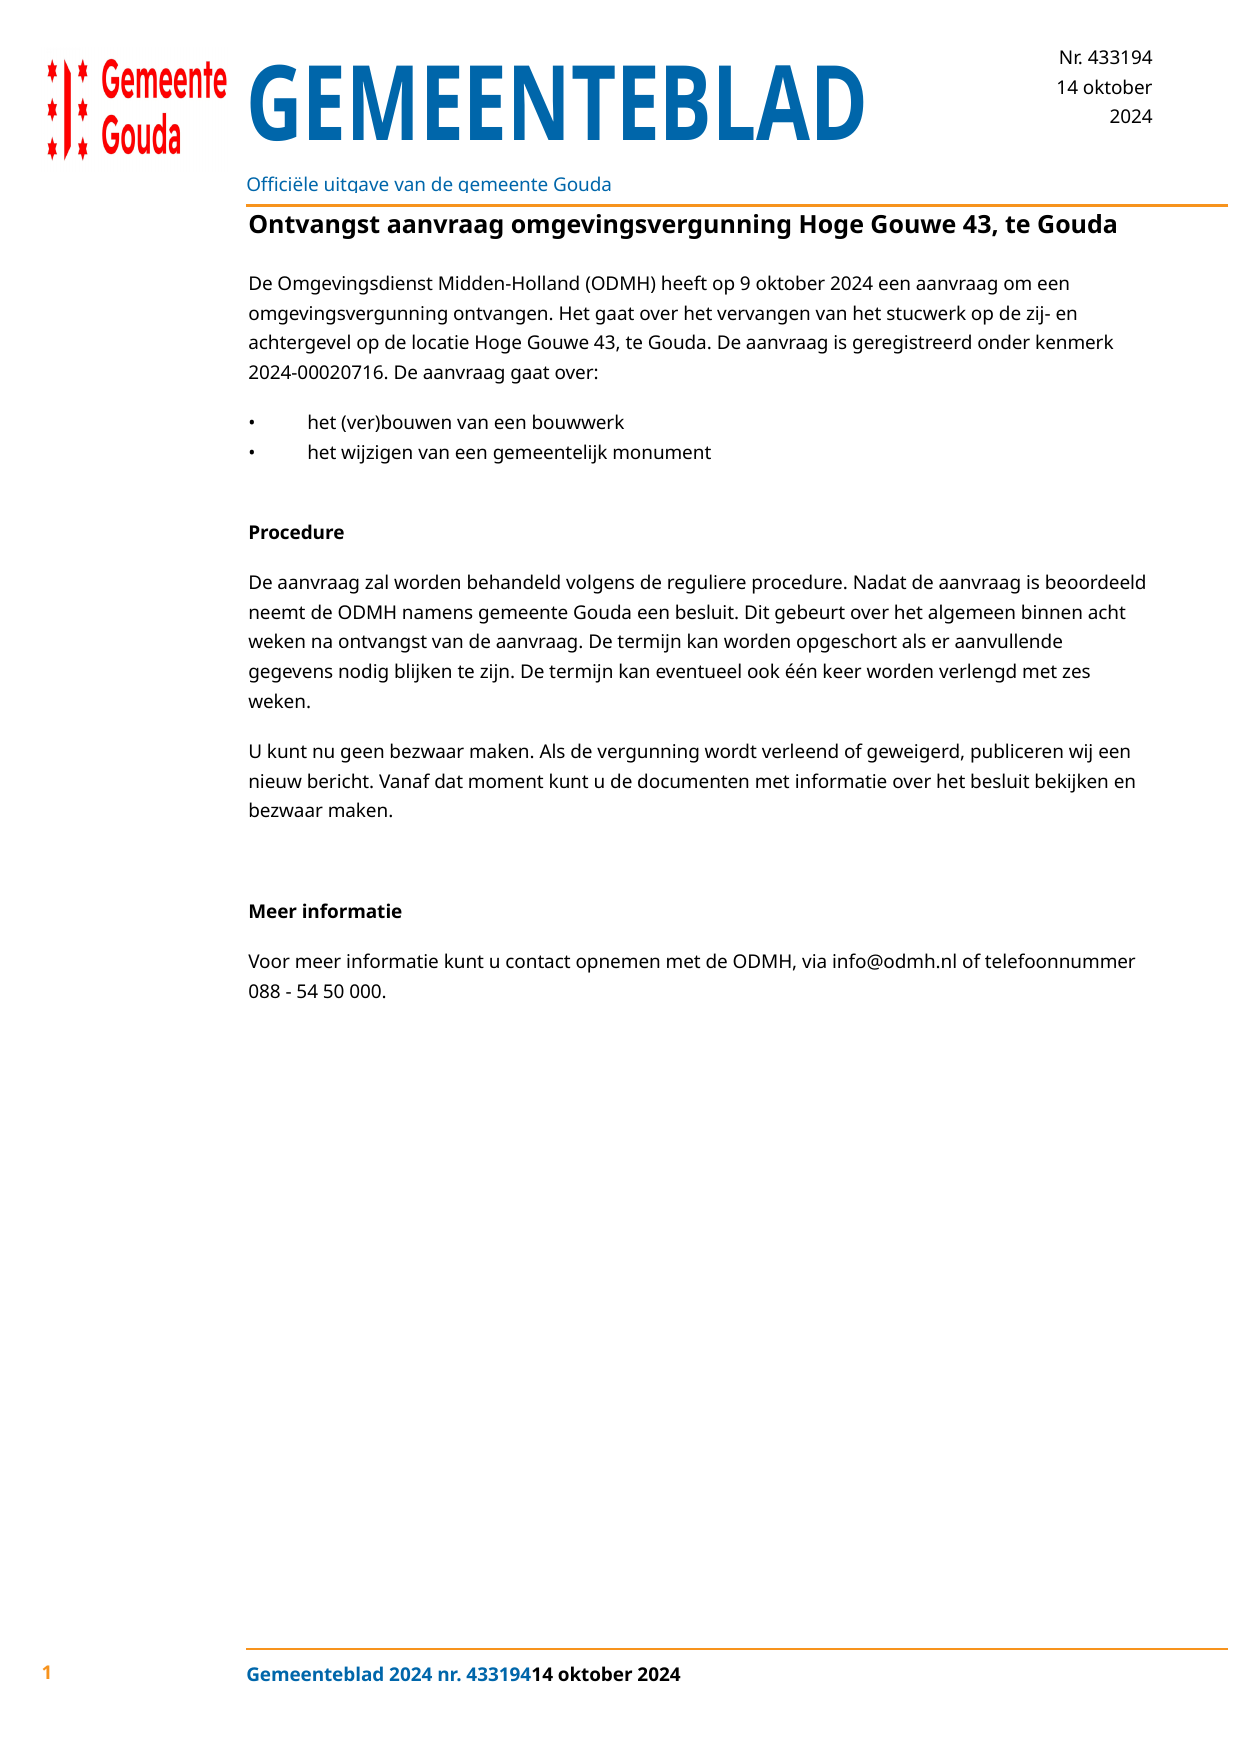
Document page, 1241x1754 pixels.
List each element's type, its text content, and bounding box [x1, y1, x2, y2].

text De Omgevingsdienst Midden-Holland (ODMH) heeft op 9 oktober 2024 een aanvraag om een omgevingsvergunning ontvangen. Het gaat over het vervangen van het stucwerk op de zij- en achtergevel op de locatie Hoge Gouwe 43, te Gouda. De aanvraag is geregistreerd onder kenmerk 2024-00020716. De aanvraag gaat over: [248, 270, 1152, 385]
text Voor meer informatie kunt u contact opnemen met de ODMH, via info@odmh.nl of telefoonnummer 088 - 54 50 000. [248, 949, 1152, 1004]
text Procedure [248, 519, 1152, 545]
list het (ver)bouwen van een bouwwerk [248, 409, 1152, 435]
text De aanvraag zal worden behandeld volgens de reguliere procedure. Nadat de aanvraag is beoordeeld neemt de ODMH namens gemeente Gouda een besluit. Dit gebeurt over het algemeen binnen acht weken na ontvangst van de aanvraag. De termijn kan worden opgeschort als er aanvullende gegevens nodig blijken te zijn. De termijn kan eventueel ook één keer worden verlengd met zes weken. [248, 569, 1152, 713]
picture [41, 47, 231, 172]
text U kunt nu geen bezwaar maken. Als de vergunning wordt verleend of geweigerd, publiceren wij een nieuw bericht. Vanaf dat moment kunt u de documenten met informatie over het besluit bekijken en bezwaar maken. [248, 738, 1152, 823]
list het wijzigen van een gemeentelijk monument [248, 439, 1152, 465]
text Meer informatie [248, 898, 1152, 924]
text Ontvangst aanvraag omgevingsvergunning Hoge Gouwe 43, te Gouda [248, 207, 1152, 241]
